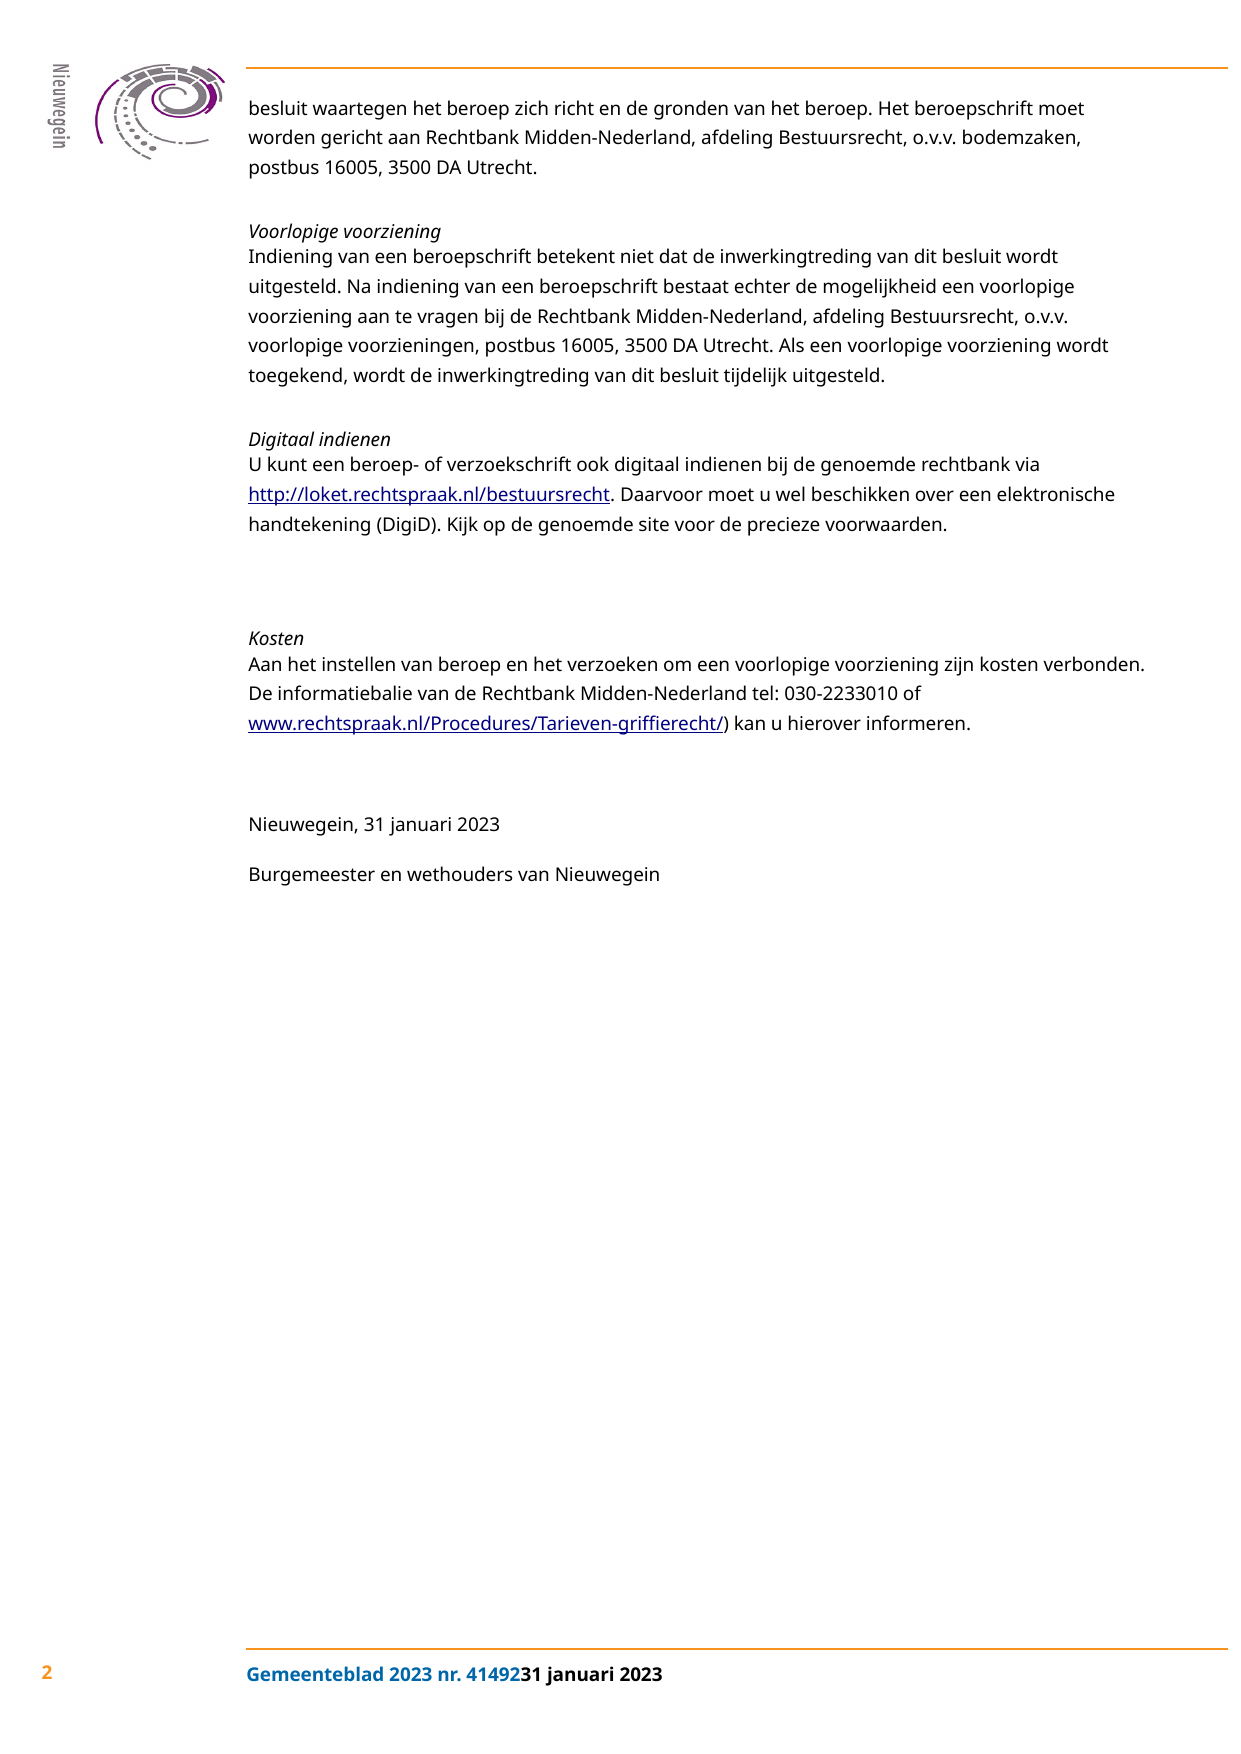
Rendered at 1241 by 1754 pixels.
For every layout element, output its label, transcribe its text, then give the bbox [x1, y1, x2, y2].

text besluit waartegen het beroep zich richt en de gronden van het beroep. Het beroepschrift moet worden gericht aan Rechtbank Midden-Nederland, afdeling Bestuursrecht, o.v.v. bodemzaken, postbus 16005, 3500 DA Utrecht. [248, 95, 1152, 180]
picture [41, 47, 231, 172]
text Voorlopige voorziening [248, 218, 1152, 244]
text Aan het instellen van beroep en het verzoeken om een voorlopige voorziening zijn kosten verbonden. De informatiebalie van de Rechtbank Midden-Nederland tel: 030-2233010 of www.rechtspraak.nl/Procedures/Tarieven-griffierecht/) kan u hierover informeren. [248, 651, 1152, 736]
text Indiening van een beroepschrift betekent niet dat de inwerkingtreding van dit besluit wordt uitgesteld. Na indiening van een beroepschrift bestaat echter de mogelijkheid een voorlopige voorziening aan te vragen bij de Rechtbank Midden-Nederland, afdeling Bestuursrecht, o.v.v. voorlopige voorzieningen, postbus 16005, 3500 DA Utrecht. Als een voorlopige voorziening wordt toegekend, wordt de inwerkingtreding van dit besluit tijdelijk uitgesteld. [248, 244, 1152, 388]
text Burgemeester en wethouders van Nieuwegein [248, 861, 1152, 887]
text Nieuwegein, 31 januari 2023 [248, 811, 1152, 837]
text U kunt een beroep- of verzoekschrift ook digitaal indienen bij de genoemde rechtbank via http://loket.rechtspraak.nl/bestuursrecht. Daarvoor moet u wel beschikken over een elektronische handtekening (DigiD). Kijk op de genoemde site voor de precieze voorwaarden. [248, 452, 1152, 537]
text Digitaal indienen [248, 426, 1152, 452]
text Kosten [248, 625, 1152, 651]
